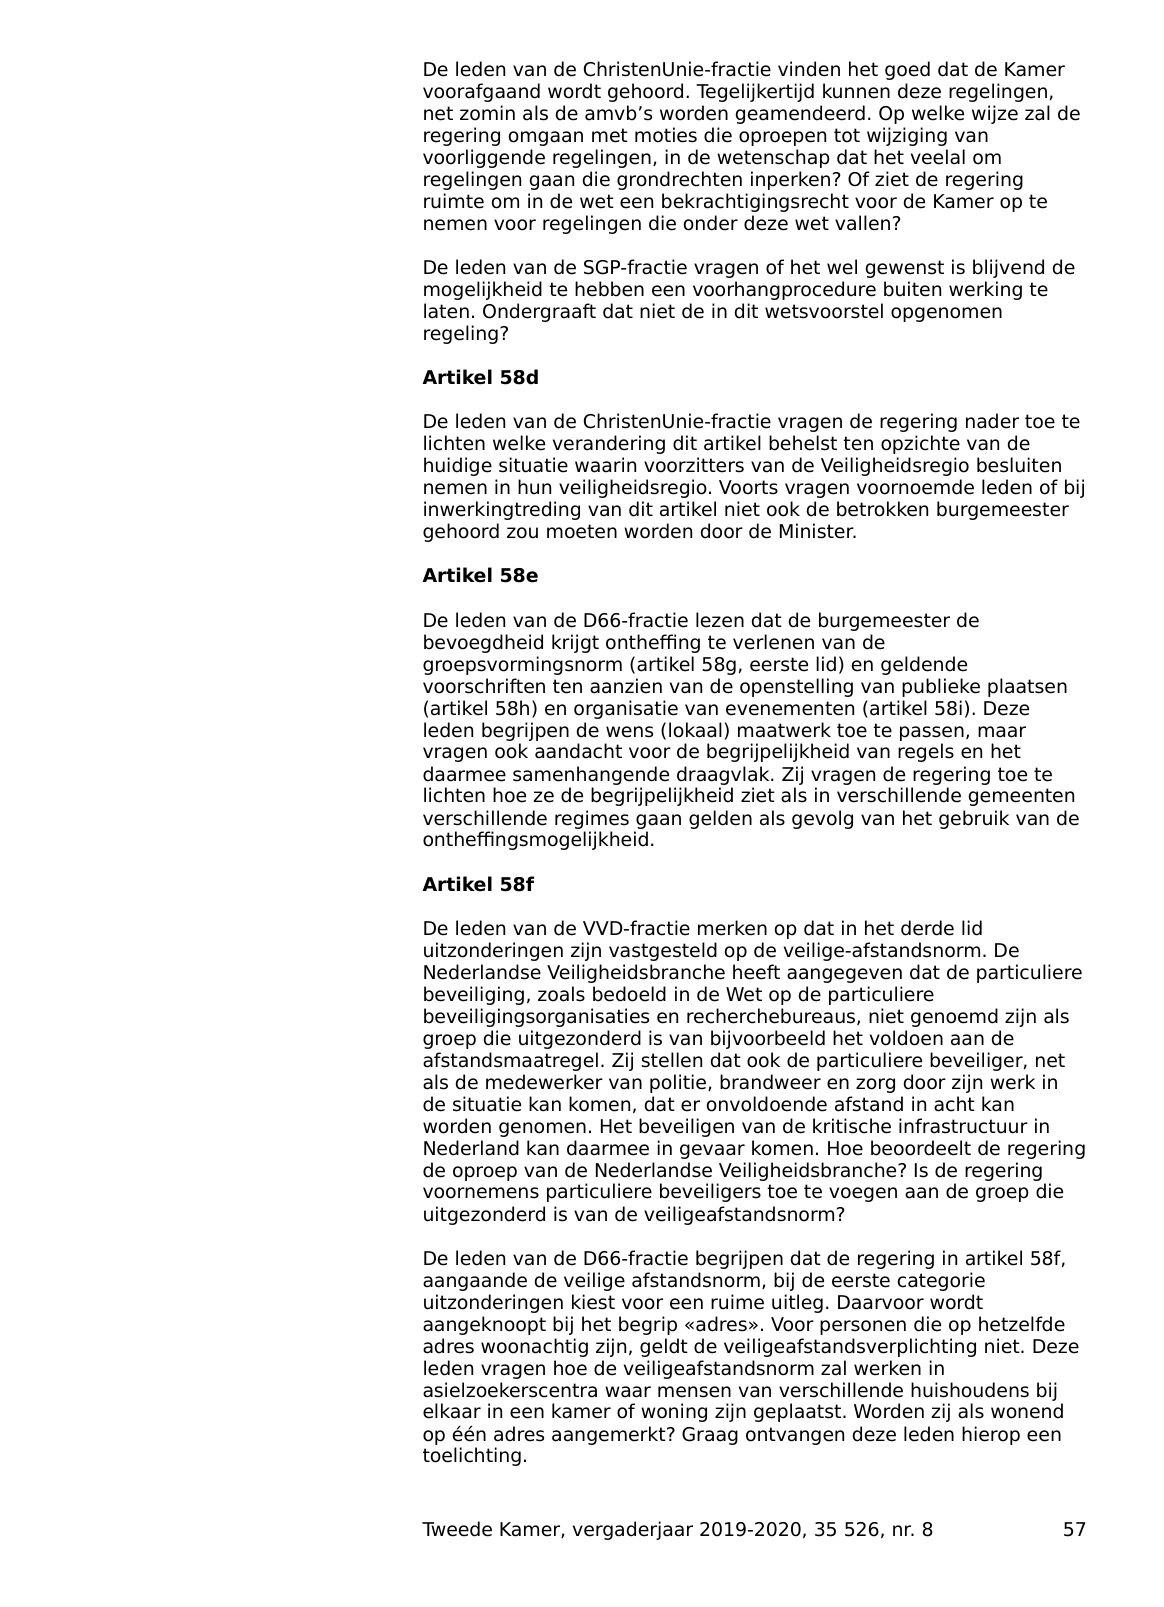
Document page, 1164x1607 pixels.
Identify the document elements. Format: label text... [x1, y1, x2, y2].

text De leden van de VVD-fractie merken op dat in het derde lid uitzonderingen zijn vastgesteld op de veilige-afstandsnorm. De Nederlandse Veiligheidsbranche heeft aangegeven dat de particuliere beveiliging, zoals bedoeld in de Wet op de particuliere beveiligingsorganisaties en recherchebureaus, niet genoemd zijn als groep die uitgezonderd is van bijvoorbeeld het voldoen aan de afstandsmaatregel. Zij stellen dat ook de particuliere beveiliger, net als de medewerker van politie, brandweer en zorg door zijn werk in de situatie kan komen, dat er onvoldoende afstand in acht kan worden genomen. Het beveiligen van de kritische infrastructuur in Nederland kan daarmee in gevaar komen. Hoe beoordeelt de regering de oproep van de Nederlandse Veiligheidsbranche? Is de regering voornemens particuliere beveiligers toe te voegen aan de groep die uitgezonderd is van de veiligeafstandsnorm? [422, 918, 1087, 1225]
text De leden van de SGP-fractie vragen of het wel gewenst is blijvend de mogelijkheid te hebben een voorhangprocedure buiten werking te laten. Ondergraaft dat niet de in dit wetsvoorstel opgenomen regeling? [422, 257, 1087, 345]
text De leden van de ChristenUnie-fractie vinden het goed dat de Kamer voorafgaand wordt gehoord. Tegelijkertijd kunnen deze regelingen, net zomin als de amvb’s worden geamendeerd. Op welke wijze zal de regering omgaan met moties die oproepen tot wijziging van voorliggende regelingen, in de wetenschap dat het veelal om regelingen gaan die grondrechten inperken? Of ziet de regering ruimte om in de wet een bekrachtigingsrecht voor de Kamer op te nemen voor regelingen die onder deze wet vallen? [422, 59, 1087, 235]
text De leden van de ChristenUnie-fractie vragen de regering nader toe te lichten welke verandering dit artikel behelst ten opzichte van de huidige situatie waarin voorzitters van de Veiligheidsregio besluiten nemen in hun veiligheidsregio. Voorts vragen voornoemde leden of bij inwerkingtreding van dit artikel niet ook de betrokken burgemeester gehoord zou moeten worden door de Minister. [422, 411, 1087, 543]
subtitle Artikel 58d [422, 367, 1087, 389]
subtitle Artikel 58e [422, 565, 1087, 587]
text De leden van de D66-fractie lezen dat de burgemeester de bevoegdheid krijgt ontheffing te verlenen van de groepsvormingsnorm (artikel 58g, eerste lid) en geldende voorschriften ten aanzien van de openstelling van publieke plaatsen (artikel 58h) en organisatie van evenementen (artikel 58i). Deze leden begrijpen de wens (lokaal) maatwerk toe te passen, maar vragen ook aandacht voor de begrijpelijkheid van regels en het daarmee samenhangende draagvlak. Zij vragen de regering toe te lichten hoe ze de begrijpelijkheid ziet als in verschillende gemeenten verschillende regimes gaan gelden als gevolg van het gebruik van de ontheffingsmogelijkheid. [422, 609, 1087, 851]
text De leden van de D66-fractie begrijpen dat de regering in artikel 58f, aangaande de veilige afstandsnorm, bij de eerste categorie uitzonderingen kiest voor een ruime uitleg. Daarvoor wordt aangeknoopt bij het begrip «adres». Voor personen die op hetzelfde adres woonachtig zijn, geldt de veiligeafstandsverplichting niet. Deze leden vragen hoe de veiligeafstandsnorm zal werken in asielzoekerscentra waar mensen van verschillende huishoudens bij elkaar in een kamer of woning zijn geplaatst. Worden zij als wonend op één adres aangemerkt? Graag ontvangen deze leden hierop een toelichting. [422, 1248, 1087, 1467]
subtitle Artikel 58f [422, 873, 1087, 896]
